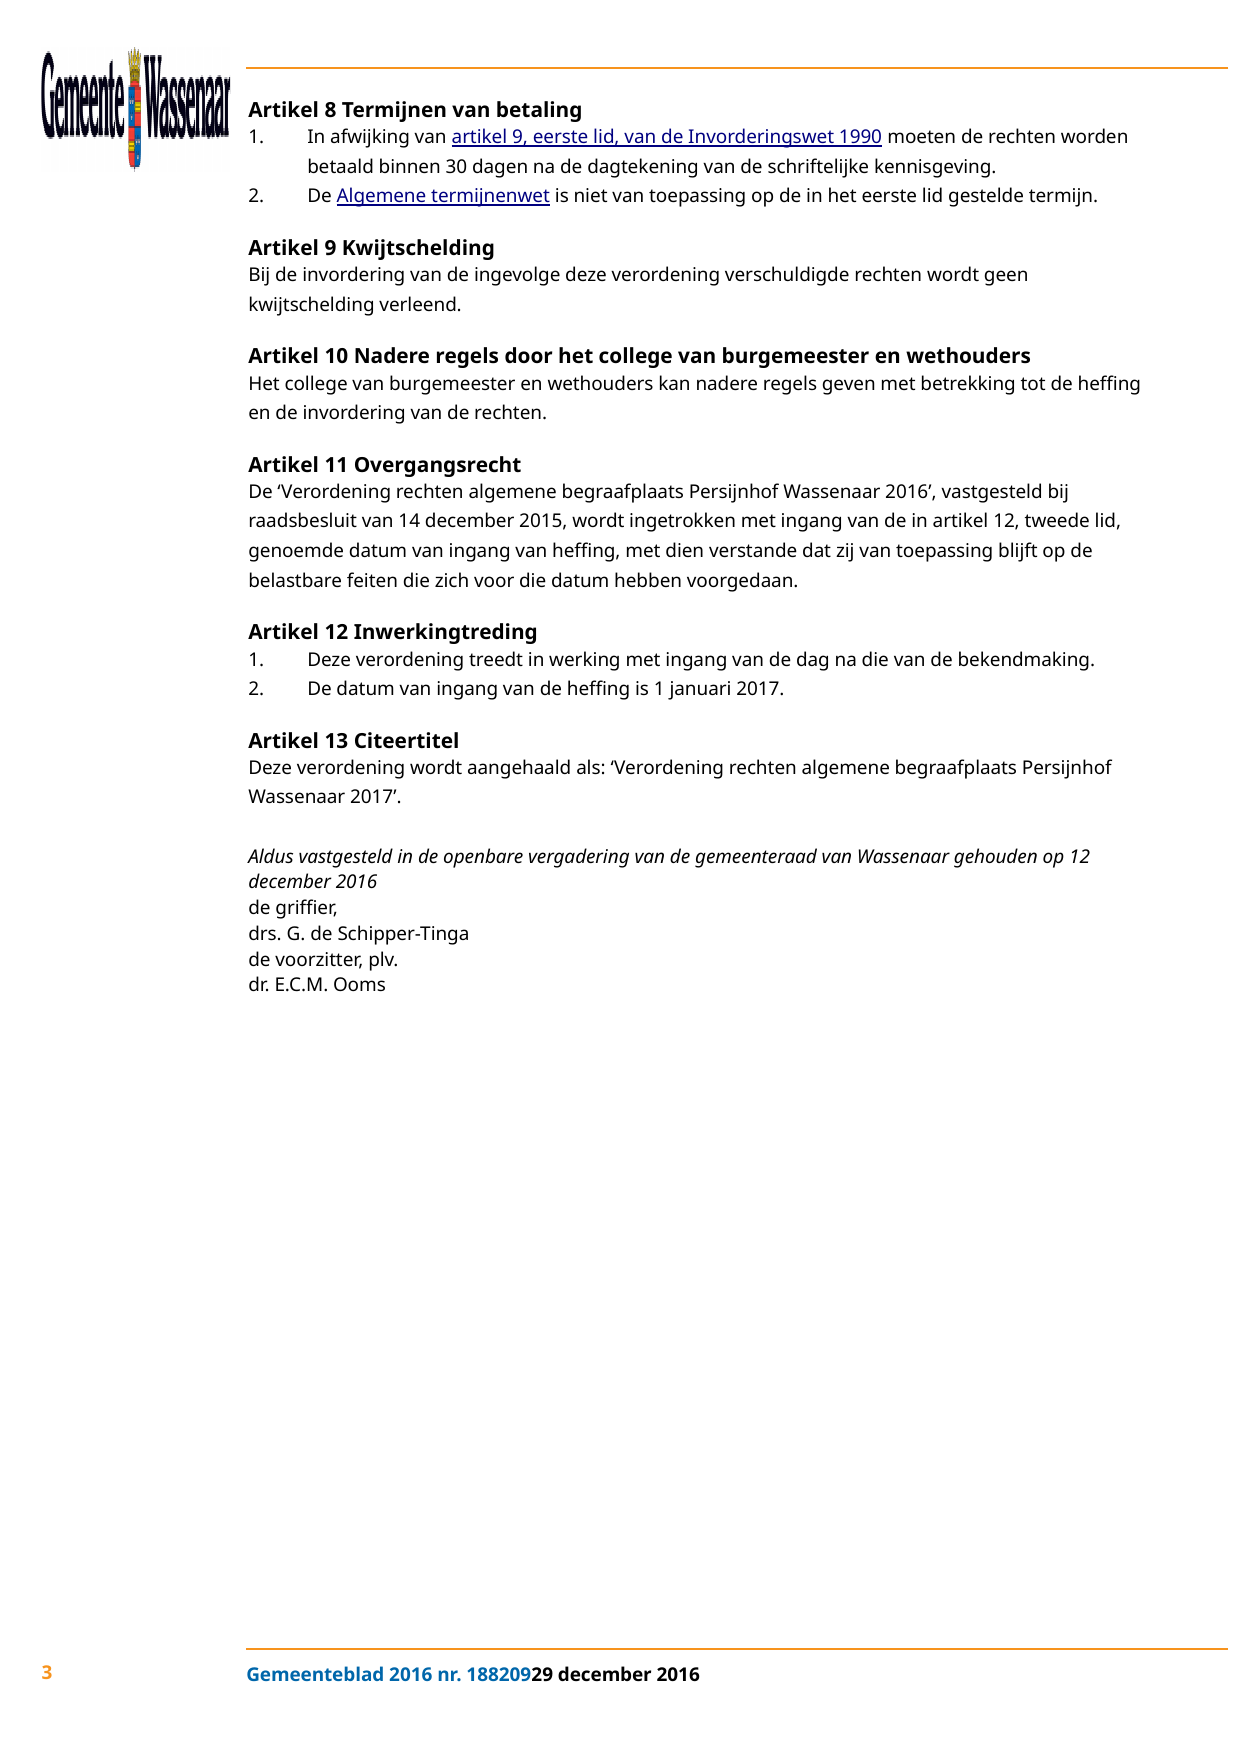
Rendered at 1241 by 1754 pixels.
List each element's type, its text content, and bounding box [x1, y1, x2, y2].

text Artikel 12 Inwerkingtreding [248, 617, 1152, 646]
text Aldus vastgesteld in de openbare vergadering van de gemeenteraad van Wassenaar gehouden op 12 december 2016 [248, 843, 1152, 894]
text Deze verordening wordt aangehaald als: ‘Verordening rechten algemene begraafplaats Persijnhof Wassenaar 2017’. [248, 754, 1152, 809]
list De Algemene termijnenwet is niet van toepassing op de in het eerste lid gestelde termijn. [248, 182, 1152, 208]
text Artikel 9 Kwijtschelding [248, 233, 1152, 261]
text Artikel 8 Termijnen van betaling [248, 95, 1152, 123]
text Bij de invordering van de ingevolge deze verordening verschuldigde rechten wordt geen kwijtschelding verleend. [248, 261, 1152, 317]
text de griffier, [248, 894, 1152, 920]
list In afwijking van artikel 9, eerste lid, van de Invorderingswet 1990 moeten de rechten worden betaald binnen 30 dagen na de dagtekening van de schriftelijke kennisgeving. [248, 123, 1152, 178]
list De datum van ingang van de heffing is 1 januari 2017. [248, 675, 1152, 701]
text De ‘Verordening rechten algemene begraafplaats Persijnhof Wassenaar 2016’, vastgesteld bij raadsbesluit van 14 december 2015, wordt ingetrokken met ingang van de in artikel 12, tweede lid, genoemde datum van ingang van heffing, met dien verstande dat zij van toepassing blijft op de belastbare feiten die zich voor die datum hebben voorgedaan. [248, 478, 1152, 593]
text de voorzitter, plv. [248, 946, 1152, 972]
text drs. G. de Schipper-Tinga [248, 920, 1152, 946]
picture [41, 47, 231, 172]
text Het college van burgemeester en wethouders kan nadere regels geven met betrekking tot de heffing en de invordering van de rechten. [248, 370, 1152, 425]
text Artikel 13 Citeertitel [248, 726, 1152, 754]
text dr. E.C.M. Ooms [248, 972, 1152, 997]
list Deze verordening treedt in werking met ingang van de dag na die van de bekendmaking. [248, 646, 1152, 671]
text Artikel 11 Overgangsrecht [248, 450, 1152, 478]
text Artikel 10 Nadere regels door het college van burgemeester en wethouders [248, 341, 1152, 370]
